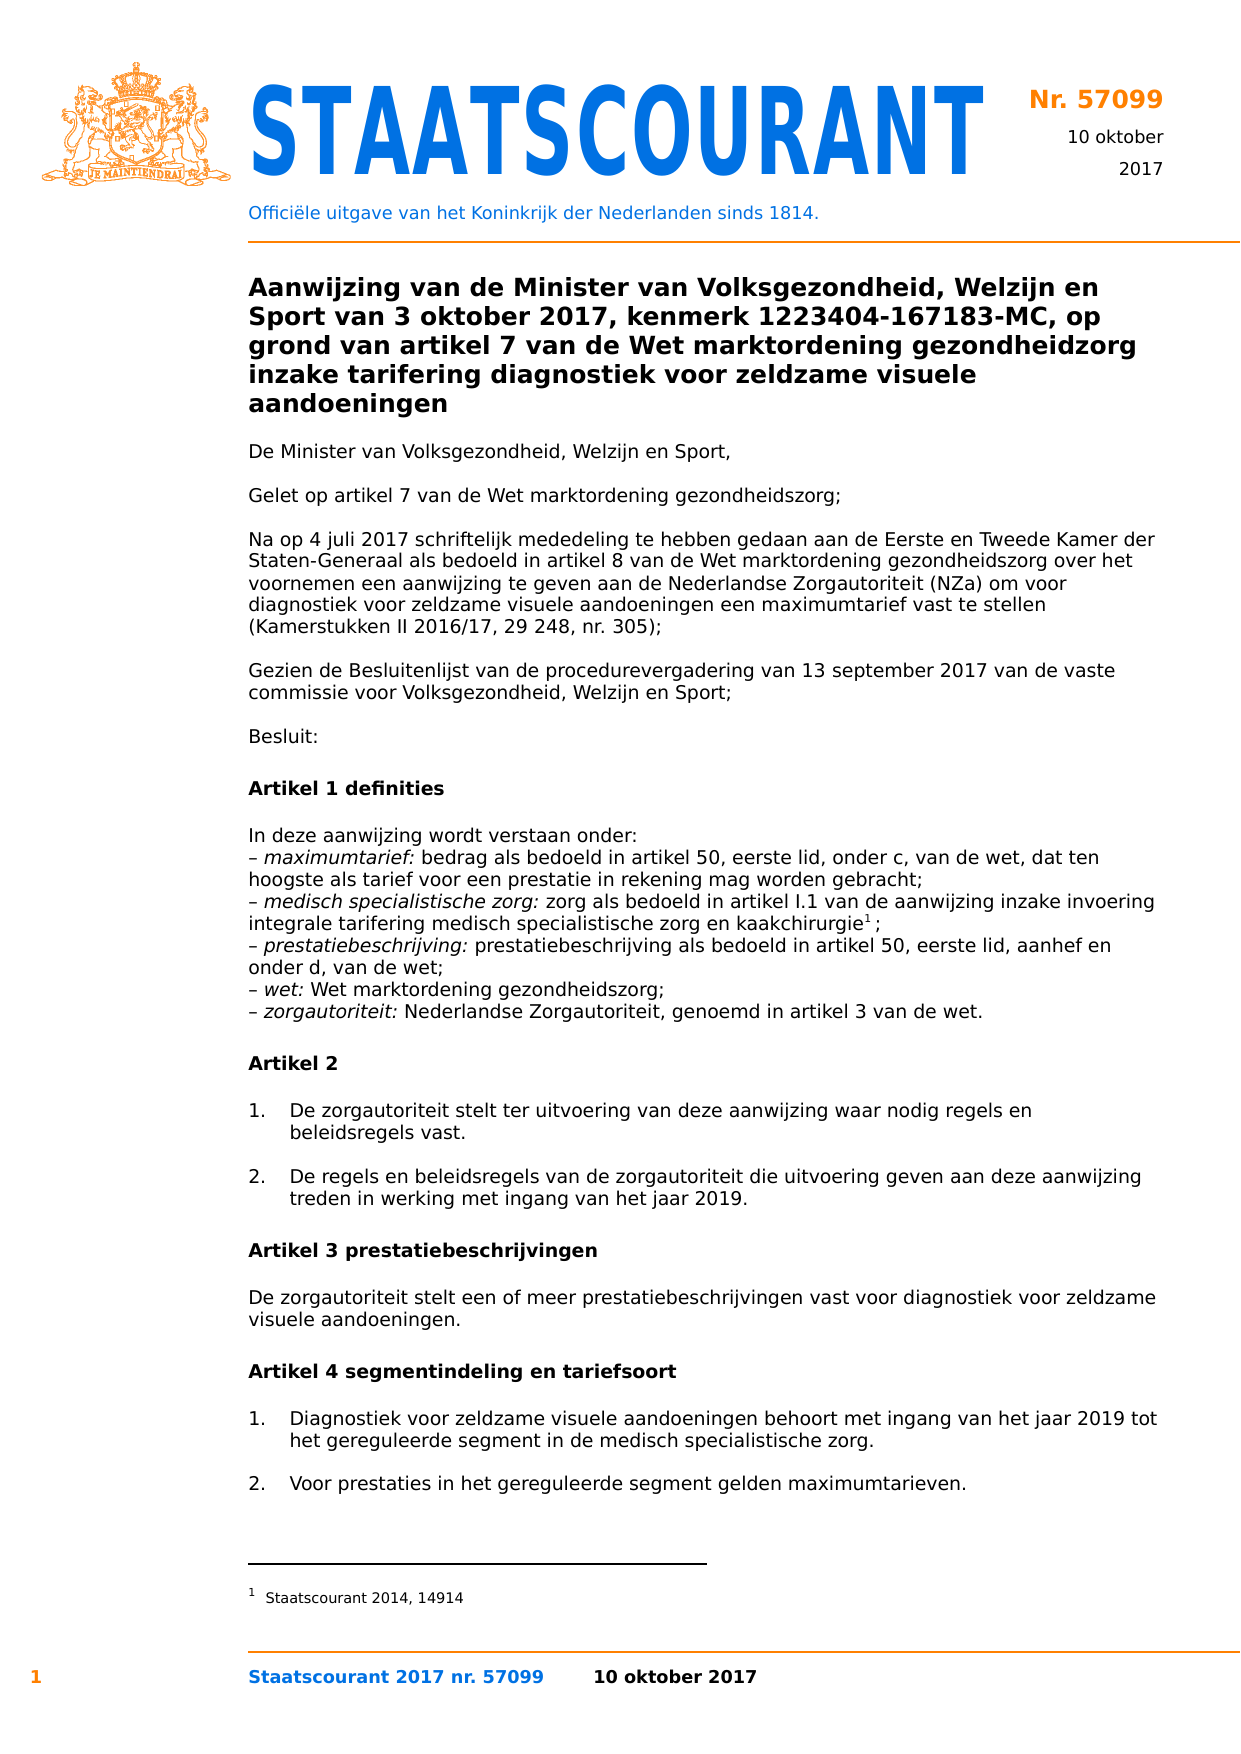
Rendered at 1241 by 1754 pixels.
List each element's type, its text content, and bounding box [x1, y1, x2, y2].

text 1. Diagnostiek voor zeldzame visuele aandoeningen behoort met ingang van het jaar 2019 tot het gereguleerde segment in de medisch specialistische zorg. [248, 1407, 1163, 1451]
text Gezien de Besluitenlijst van de procedurevergadering van 13 september 2017 van de vaste commissie voor Volksgezondheid, Welzijn en Sport; [248, 660, 1163, 704]
subtitle Artikel 1 definities [248, 778, 1163, 800]
table_header [25, 62, 248, 241]
table_header STAATSCOURANT [248, 62, 998, 203]
text Na op 4 juli 2017 schriftelijk mededeling te hebben gedaan aan de Eerste en Tweede Kamer der Staten-Generaal als bedoeld in artikel 8 van de Wet marktordening gezondheidszorg over het voornemen een aanwijzing te geven aan de Nederlandse Zorgautoriteit (NZa) om voor diagnostiek voor zeldzame visuele aandoeningen een maximumtarief vast te stellen (Kamerstukken II 2016/17, 29 248, nr. 305); [248, 528, 1163, 638]
text Staatscourant 2014, 14914 [248, 1586, 1163, 1608]
text – medisch specialistische zorg: zorg als bedoeld in artikel I.1 van de aanwijzing inzake invoering integrale tarifering medisch specialistische zorg en kaakchirurgie; [248, 891, 1163, 935]
text 1. De zorgautoriteit stelt ter uitvoering van deze aanwijzing waar nodig regels en beleidsregels vast. [248, 1100, 1163, 1144]
table_cell 10 oktober [998, 121, 1240, 153]
table_cell Officiële uitgave van het Koninkrijk der Nederlanden sinds 1814. [248, 203, 1240, 241]
text – maximumtarief: bedrag als bedoeld in artikel 50, eerste lid, onder c, van de wet, dat ten hoogste als tarief voor een prestatie in rekening mag worden gebracht; [248, 847, 1163, 891]
subtitle Artikel 4 segmentindeling en tariefsoort [248, 1361, 1163, 1382]
text Gelet op artikel 7 van de Wet marktordening gezondheidszorg; [248, 484, 1163, 507]
subtitle Artikel 3 prestatiebeschrijvingen [248, 1239, 1163, 1262]
table_cell 2017 [998, 153, 1240, 203]
text – prestatiebeschrijving: prestatiebeschrijving als bedoeld in artikel 50, eerste lid, aanhef en onder d, van de wet; [248, 935, 1163, 979]
subtitle Artikel 2 [248, 1053, 1163, 1075]
text In deze aanwijzing wordt verstaan onder: [248, 825, 1163, 847]
text 2. Voor prestaties in het gereguleerde segment gelden maximumtarieven. [248, 1473, 1163, 1495]
text De zorgautoriteit stelt een of meer prestatiebeschrijvingen vast voor diagnostiek voor zeldzame visuele aandoeningen. [248, 1287, 1163, 1331]
text – wet: Wet marktordening gezondheidszorg; [248, 979, 1163, 1001]
text 2. De regels en beleidsregels van de zorgautoriteit die uitvoering geven aan deze aanwijzing treden in werking met ingang van het jaar 2019. [248, 1166, 1163, 1209]
text Besluit: [248, 726, 1163, 748]
text – zorgautoriteit: Nederlandse Zorgautoriteit, genoemd in artikel 3 van de wet. [248, 1001, 1163, 1023]
subtitle Aanwijzing van de Minister van Volksgezondheid, Welzijn en Sport van 3 oktober 2017, kenmerk 1223404-167183-MC, op grond van artikel 7 van de Wet marktordening gezondheidzorg inzake tarifering diagnostiek voor zeldzame visuele aandoeningen [248, 273, 1163, 419]
table_header Nr. 57099 [998, 62, 1240, 121]
picture [41, 62, 231, 186]
text De Minister van Volksgezondheid, Welzijn en Sport, [248, 441, 1163, 463]
